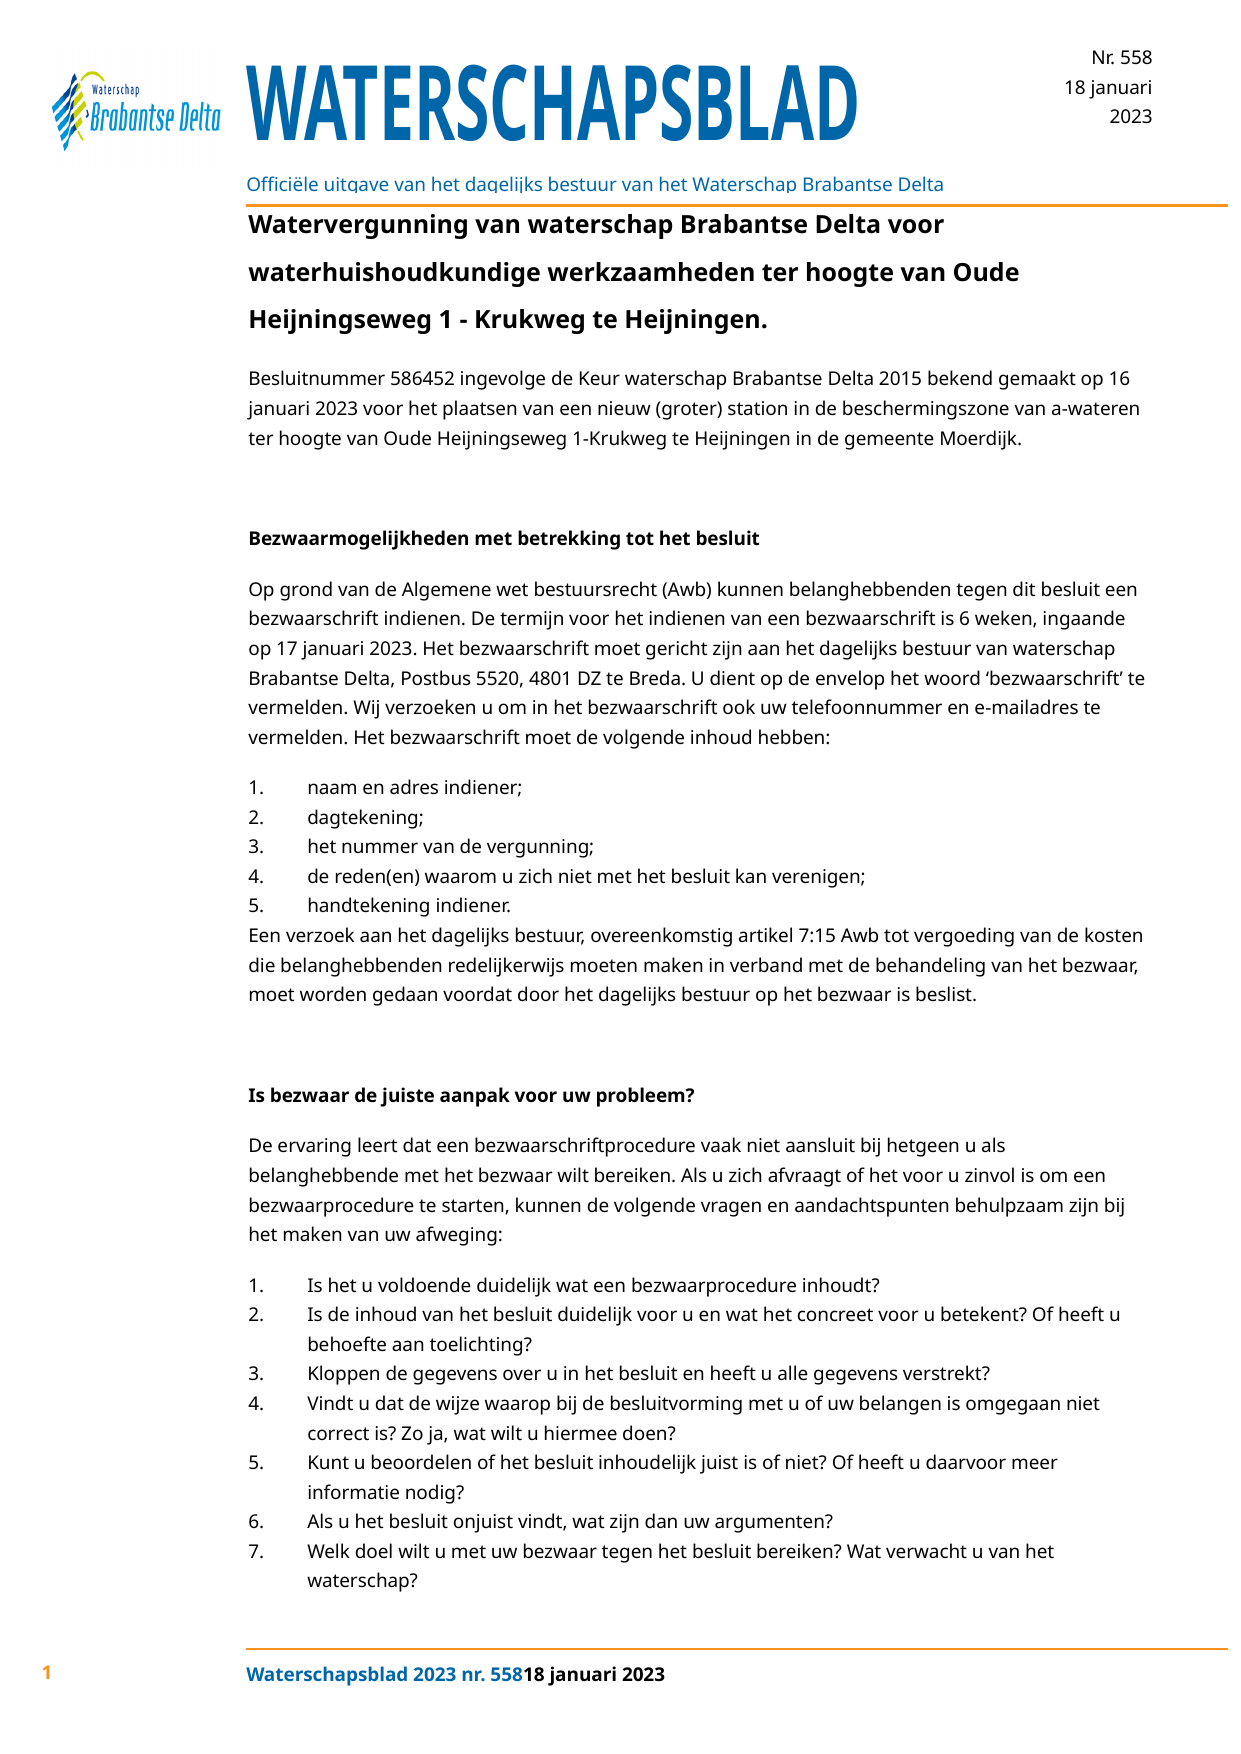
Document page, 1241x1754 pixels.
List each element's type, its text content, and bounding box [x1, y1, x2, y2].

text Watervergunning van waterschap Brabantse Delta voor waterhuishoudkundige werkzaamheden ter hoogte van Oude Heijningseweg 1 - Krukweg te Heijningen. [248, 207, 1152, 336]
text Bezwaarmogelijkheden met betrekking tot het besluit [248, 526, 1152, 551]
list Kloppen de gegevens over u in het besluit en heeft u alle gegevens verstrekt? [248, 1361, 1152, 1386]
list naam en adres indiener; [248, 774, 1152, 800]
list het nummer van de vergunning; [248, 833, 1152, 859]
list Is het u voldoende duidelijk wat een bezwaarprocedure inhoudt? [248, 1272, 1152, 1297]
list Is de inhoud van het besluit duidelijk voor u en wat het concreet voor u betekent? Of heeft u behoefte aan toelichting? [248, 1301, 1152, 1357]
list Welk doel wilt u met uw bezwaar tegen het besluit bereiken? Wat verwacht u van het waterschap? [248, 1538, 1152, 1593]
text De ervaring leert dat een bezwaarschriftprocedure vaak niet aansluit bij hetgeen u als belanghebbende met het bezwaar wilt bereiken. Als u zich afvraagt of het voor u zinvol is om een bezwaarprocedure te starten, kunnen de volgende vragen en aandachtspunten behulpzaam zijn bij het maken van uw afweging: [248, 1133, 1152, 1247]
list handtekening indiener. [248, 893, 1152, 918]
text Besluitnummer 586452 ingevolge de Keur waterschap Brabantse Delta 2015 bekend gemaakt op 16 januari 2023 voor het plaatsen van een nieuw (groter) station in de beschermingszone van a-wateren ter hoogte van Oude Heijningseweg 1-Krukweg te Heijningen in de gemeente Moerdijk. [248, 366, 1152, 450]
text Een verzoek aan het dagelijks bestuur, overeenkomstig artikel 7:15 Awb tot vergoeding van de kosten die belanghebbenden redelijkerwijs moeten maken in verband met de behandeling van het bezwaar, moet worden gedaan voordat door het dagelijks bestuur op het bezwaar is beslist. [248, 922, 1152, 1007]
list Als u het besluit onjuist vindt, wat zijn dan uw argumenten? [248, 1508, 1152, 1534]
list Vindt u dat de wijze waarop bij de besluitvorming met u of uw belangen is omgegaan niet correct is? Zo ja, wat wilt u hiermee doen? [248, 1390, 1152, 1445]
list de reden(en) waarom u zich niet met het besluit kan verenigen; [248, 863, 1152, 889]
text Is bezwaar de juiste aanpak voor uw probleem? [248, 1082, 1152, 1108]
picture [41, 47, 231, 172]
text Op grond van de Algemene wet bestuursrecht (Awb) kunnen belanghebbenden tegen dit besluit een bezwaarschrift indienen. De termijn voor het indienen van een bezwaarschrift is 6 weken, ingaande op 17 januari 2023. Het bezwaarschrift moet gericht zijn aan het dagelijks bestuur van waterschap Brabantse Delta, Postbus 5520, 4801 DZ te Breda. U dient op de envelop het woord ‘bezwaarschrift’ te vermelden. Wij verzoeken u om in het bezwaarschrift ook uw telefoonnummer en e‑mailadres te vermelden. Het bezwaarschrift moet de volgende inhoud hebben: [248, 576, 1152, 749]
list dagtekening; [248, 804, 1152, 829]
list Kunt u beoordelen of het besluit inhoudelijk juist is of niet? Of heeft u daarvoor meer informatie nodig? [248, 1449, 1152, 1504]
